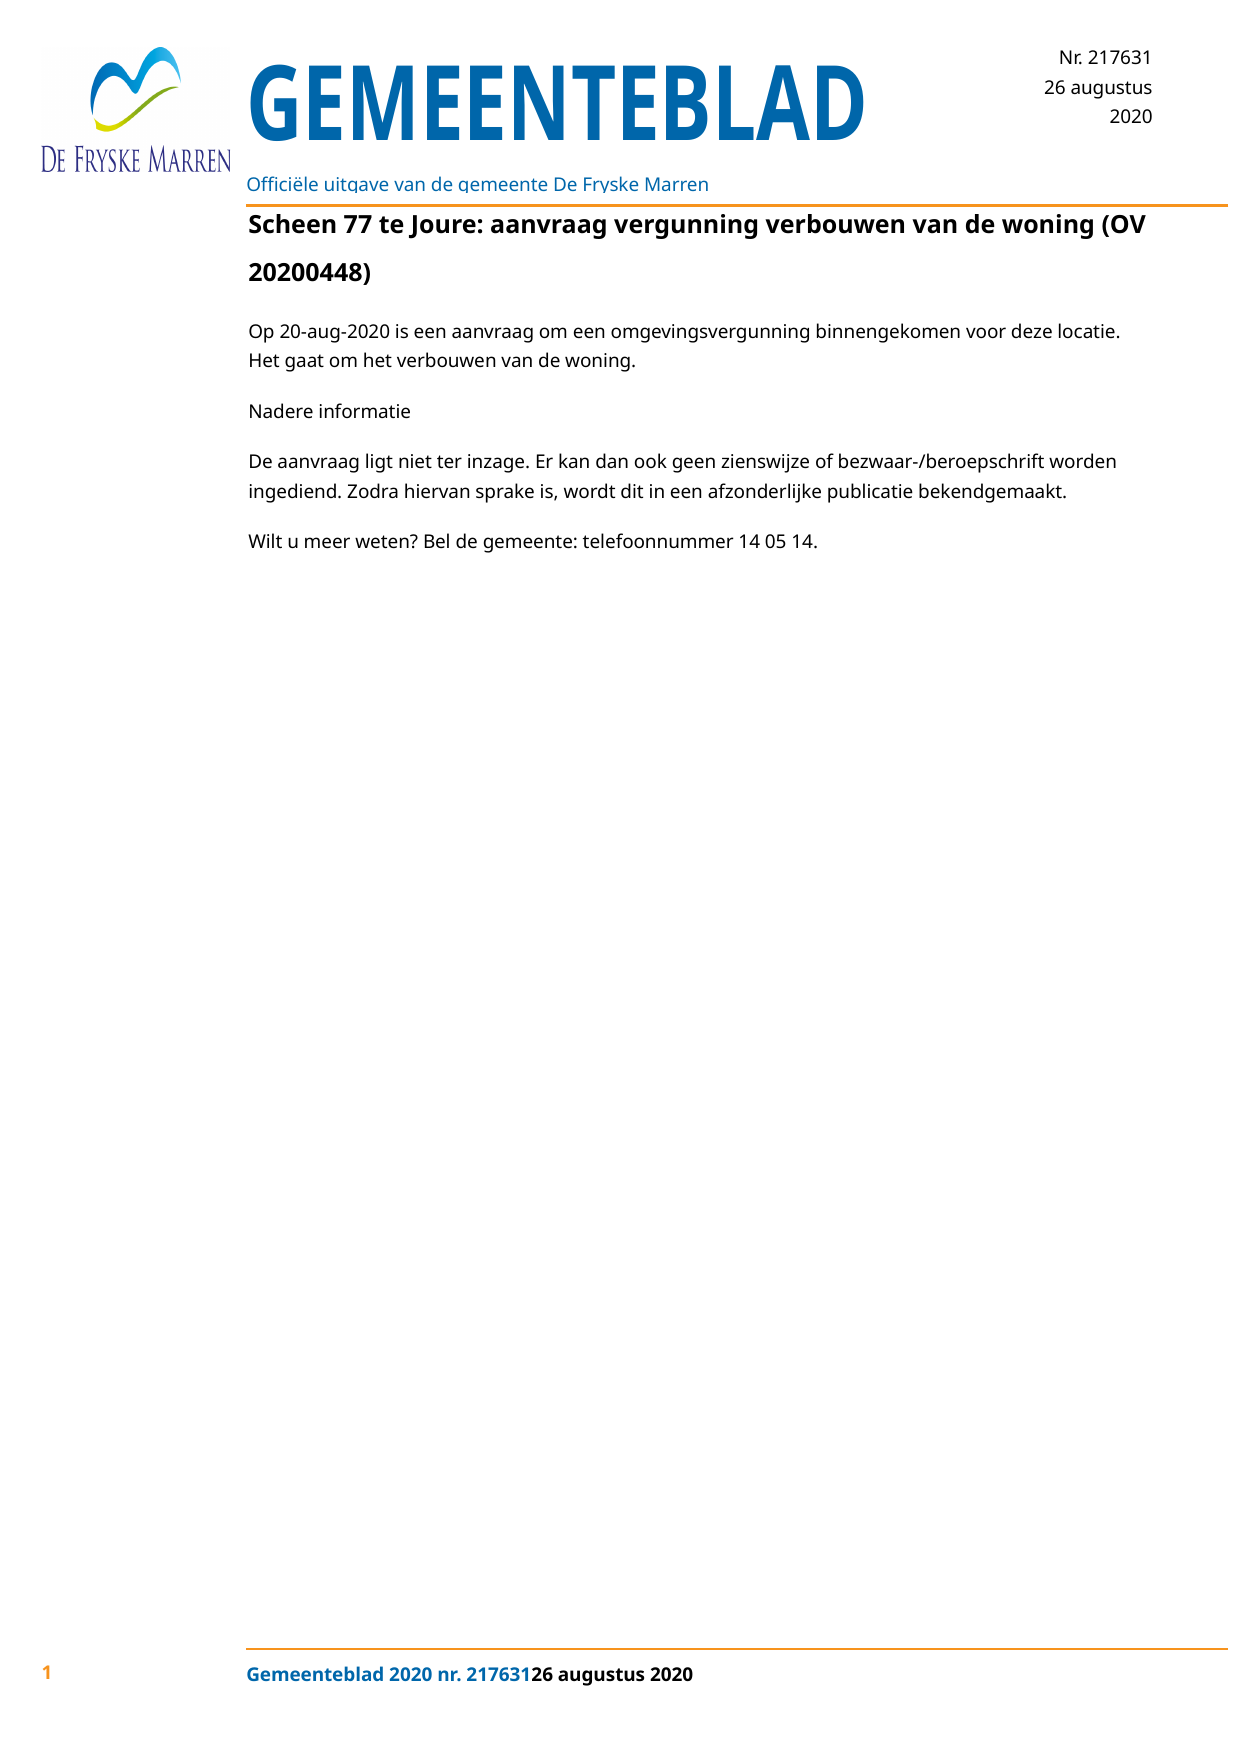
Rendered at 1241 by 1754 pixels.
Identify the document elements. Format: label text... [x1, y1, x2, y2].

text Op 20-aug-2020 is een aanvraag om een omgevingsvergunning binnengekomen voor deze locatie. Het gaat om het verbouwen van de woning. [248, 318, 1152, 373]
text Nadere informatie [248, 398, 1152, 424]
picture [41, 47, 231, 172]
text Scheen 77 te Joure: aanvraag vergunning verbouwen van de woning (OV 20200448) [248, 207, 1152, 288]
text Wilt u meer weten? Bel de gemeente: telefoonnummer 14 05 14. [248, 528, 1152, 554]
text De aanvraag ligt niet ter inzage. Er kan dan ook geen zienswijze of bezwaar-/beroepschrift worden ingediend. Zodra hiervan sprake is, wordt dit in een afzonderlijke publicatie bekendgemaakt. [248, 448, 1152, 504]
